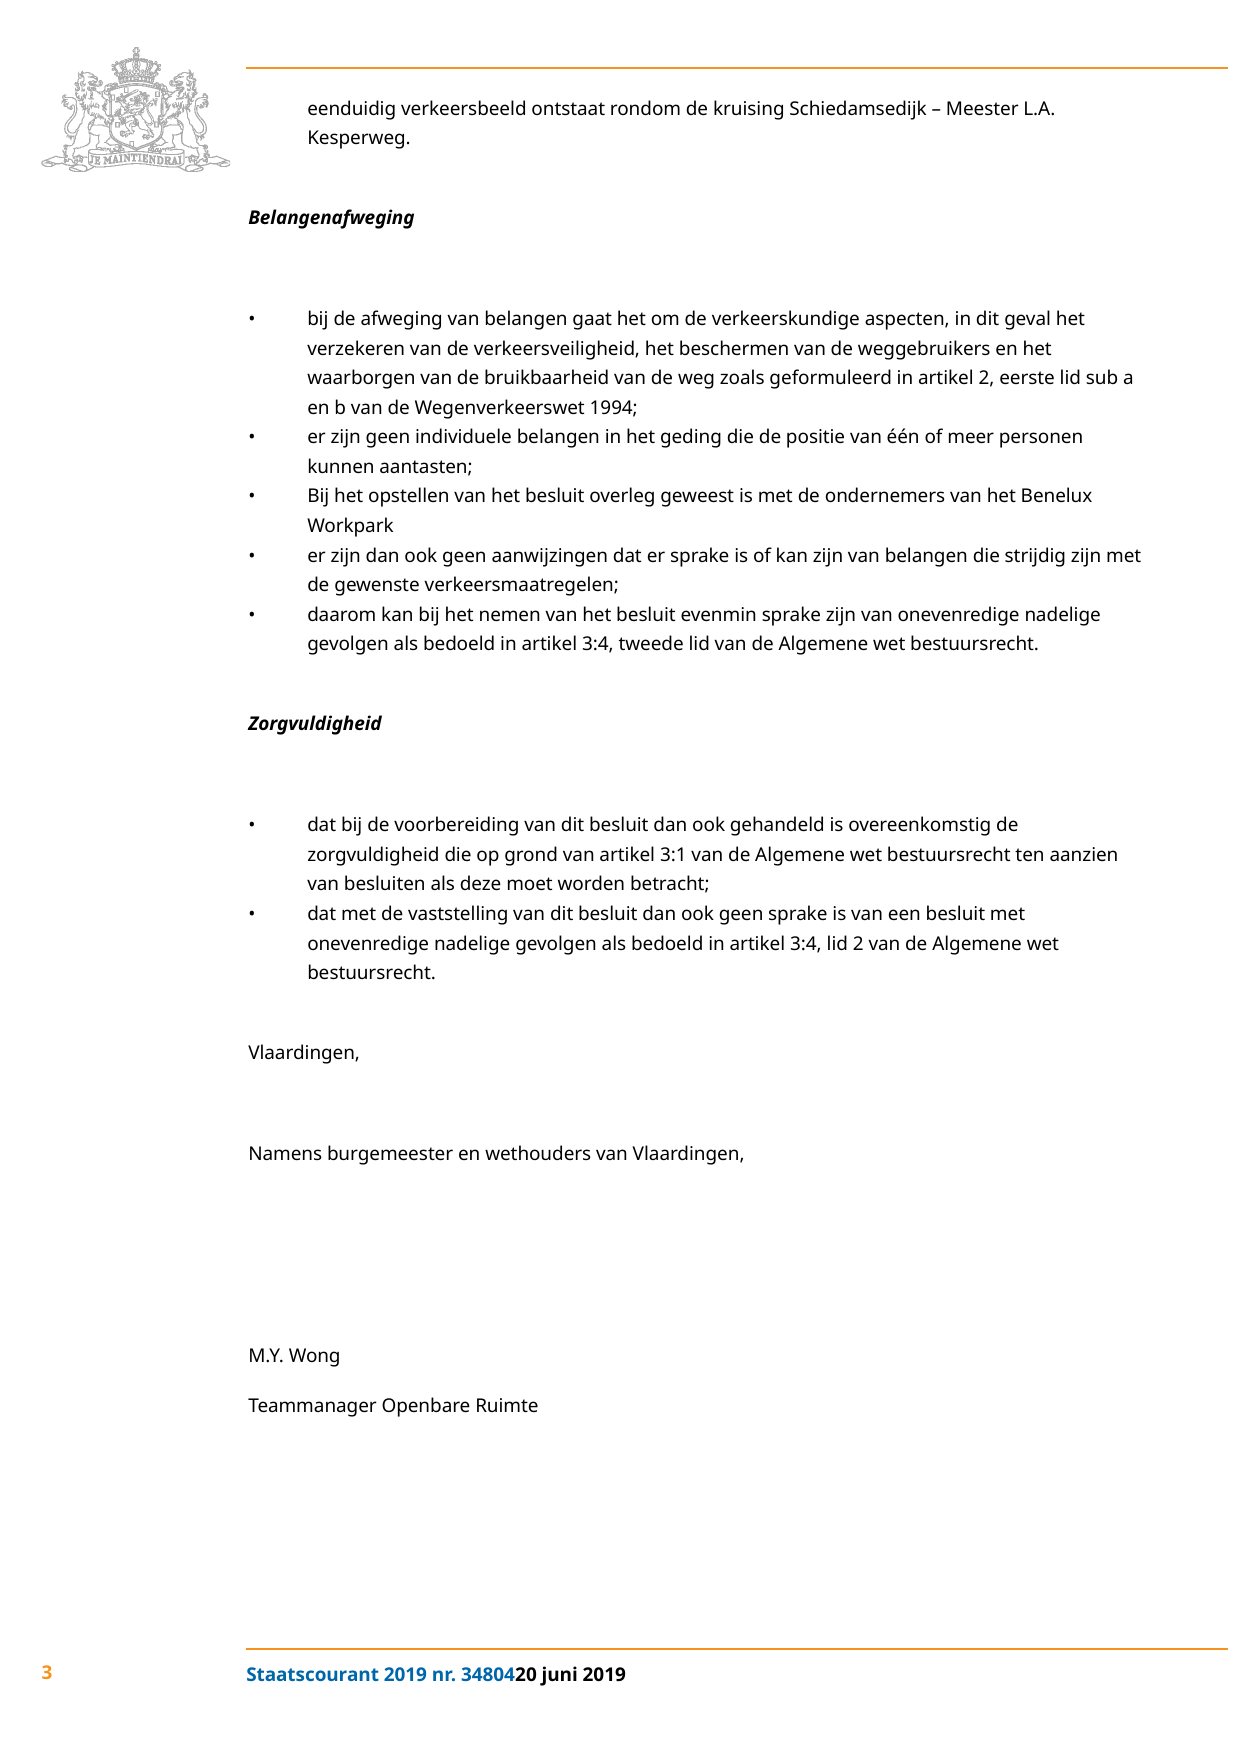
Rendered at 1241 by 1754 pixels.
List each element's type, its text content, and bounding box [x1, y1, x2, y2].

text Zorgvuldigheid [248, 711, 1152, 736]
list eenduidig verkeersbeeld ontstaat rondom de kruising Schiedamsedijk – Meester L.A. Kesperweg. [248, 95, 1152, 150]
text Namens burgemeester en wethouders van Vlaardingen, [248, 1140, 1152, 1166]
text Belangenafweging [248, 204, 1152, 230]
text Teammanager Openbare Ruimte [248, 1392, 1152, 1418]
list er zijn dan ook geen aanwijzingen dat er sprake is of kan zijn van belangen die strijdig zijn met de gewenste verkeersmaatregelen; [248, 542, 1152, 597]
list bij de afweging van belangen gaat het om de verkeerskundige aspecten, in dit geval het verzekeren van de verkeersveiligheid, het beschermen van de weggebruikers en het waarborgen van de bruikbaarheid van de weg zoals geformuleerd in artikel 2, eerste lid sub a en b van de Wegenverkeerswet 1994; [248, 305, 1152, 420]
text M.Y. Wong [248, 1342, 1152, 1368]
list dat bij de voorbereiding van dit besluit dan ook gehandeld is overeenkomstig de zorgvuldigheid die op grond van artikel 3:1 van de Algemene wet bestuursrecht ten aanzien van besluiten als deze moet worden betracht; [248, 811, 1152, 896]
list daarom kan bij het nemen van het besluit evenmin sprake zijn van onevenredige nadelige gevolgen als bedoeld in artikel 3:4, tweede lid van de Algemene wet bestuursrecht. [248, 601, 1152, 656]
list Bij het opstellen van het besluit overleg geweest is met de ondernemers van het Benelux Workpark [248, 483, 1152, 538]
list dat met de vaststelling van dit besluit dan ook geen sprake is van een besluit met onevenredige nadelige gevolgen als bedoeld in artikel 3:4, lid 2 van de Algemene wet bestuursrecht. [248, 900, 1152, 985]
picture [41, 47, 231, 172]
text Vlaardingen, [248, 1039, 1152, 1065]
list er zijn geen individuele belangen in het geding die de positie van één of meer personen kunnen aantasten; [248, 423, 1152, 479]
